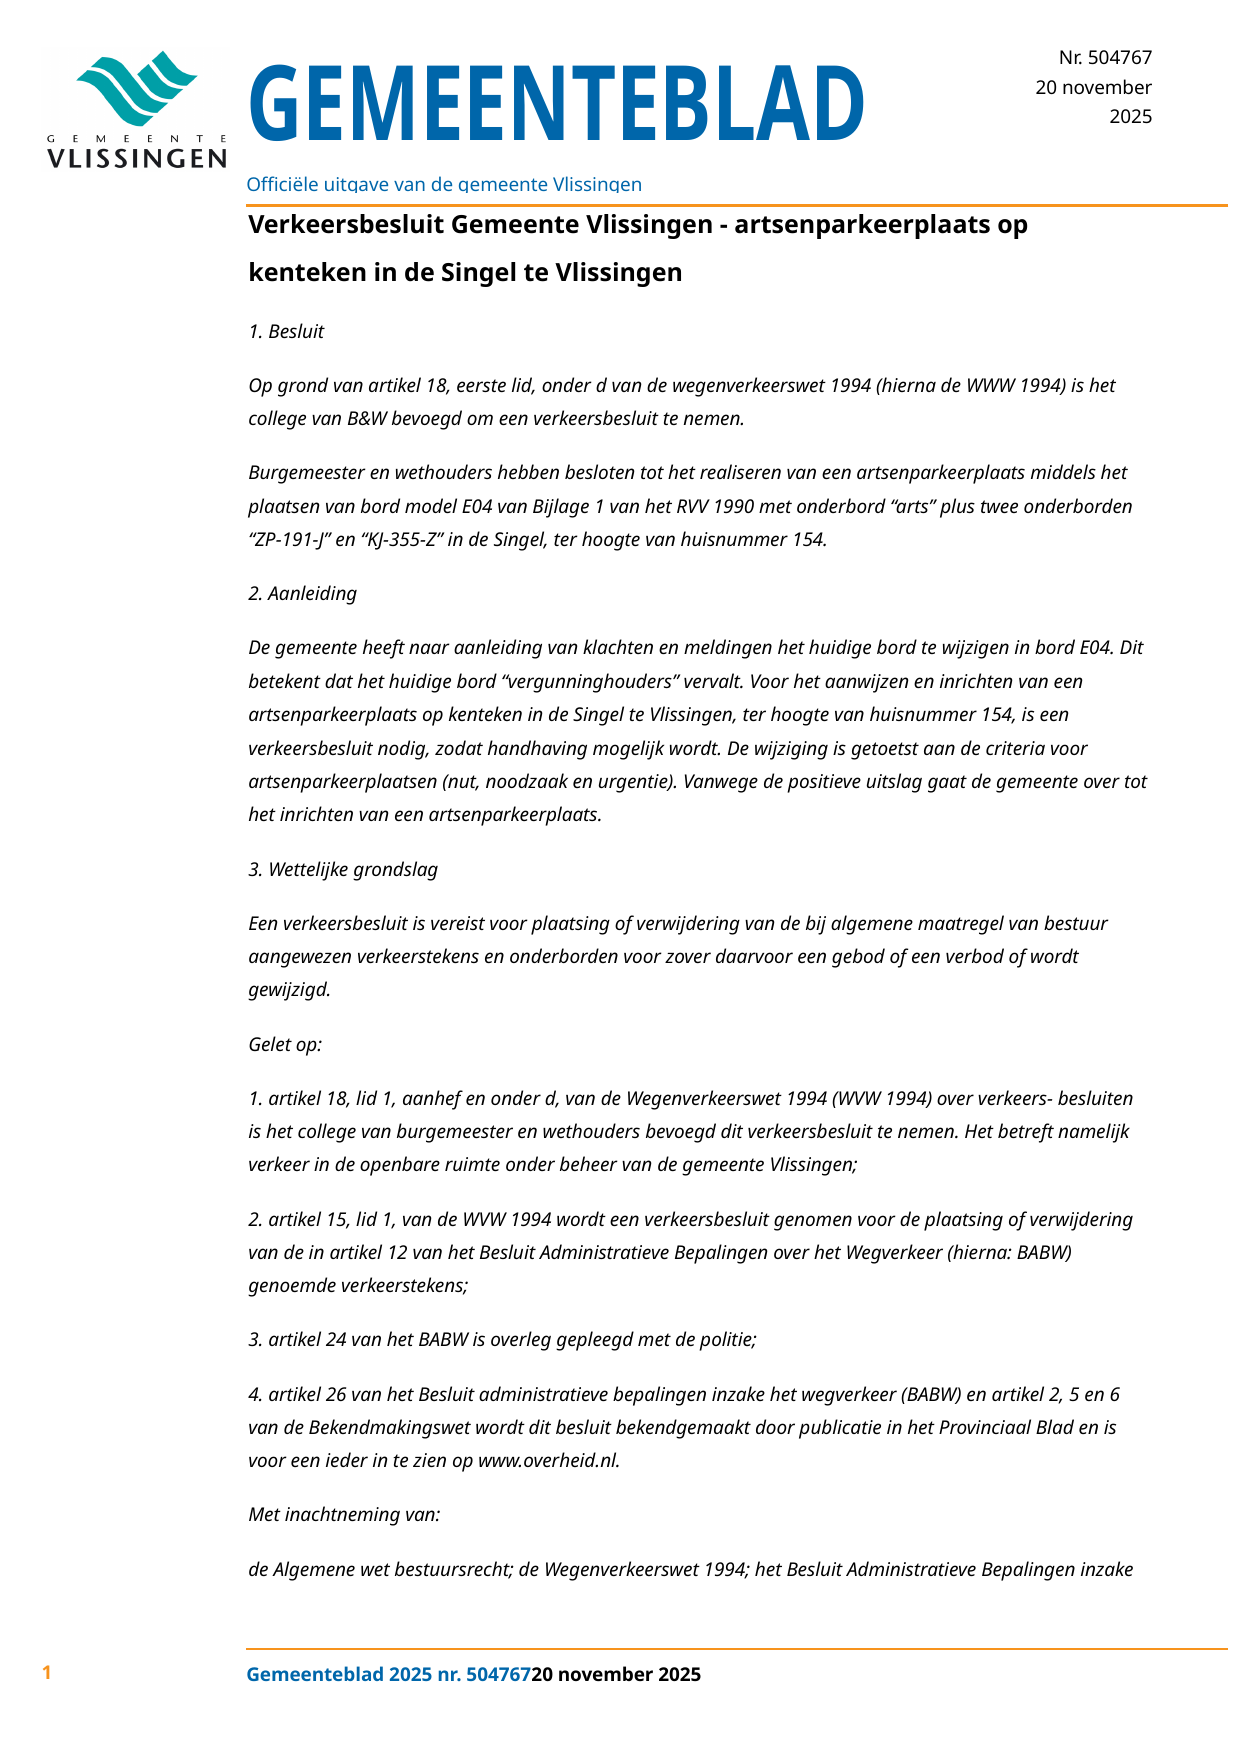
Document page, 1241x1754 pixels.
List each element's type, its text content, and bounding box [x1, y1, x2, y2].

picture [41, 47, 231, 172]
text Gelet op: [248, 1031, 1152, 1056]
text 4. artikel 26 van het Besluit administratieve bepalingen inzake het wegverkeer (BABW) en artikel 2, 5 en 6 van de Bekendmakingswet wordt dit besluit bekendgemaakt door publicatie in het Provinciaal Blad en is voor een ieder in te zien op www.overheid.nl. [248, 1381, 1152, 1473]
text 1. artikel 18, lid 1, aanhef en onder d, van de Wegenverkeerswet 1994 (WVW 1994) over verkeers- besluiten is het college van burgemeester en wethouders bevoegd dit verkeersbesluit te nemen. Het betreft namelijk verkeer in de openbare ruimte onder beheer van de gemeente Vlissingen; [248, 1085, 1152, 1177]
text 2. Aanleiding [248, 580, 1152, 606]
text 3. Wettelijke grondslag [248, 856, 1152, 881]
text Burgemeester en wethouders hebben besloten tot het realiseren van een artsenparkeerplaats middels het plaatsen van bord model E04 van Bijlage 1 van het RVV 1990 met onderbord “arts” plus twee onderborden “ZP-191-J” en “KJ-355-Z” in de Singel, ter hoogte van huisnummer 154. [248, 459, 1152, 552]
text De gemeente heeft naar aanleiding van klachten en meldingen het huidige bord te wijzigen in bord E04. Dit betekent dat het huidige bord “vergunninghouders” vervalt. Voor het aanwijzen en inrichten van een artsenparkeerplaats op kenteken in de Singel te Vlissingen, ter hoogte van huisnummer 154, is een verkeersbesluit nodig, zodat handhaving mogelijk wordt. De wijziging is getoetst aan de criteria voor artsenparkeerplaatsen (nut, noodzaak en urgentie). Vanwege de positieve uitslag gaat de gemeente over tot het inrichten van een artsenparkeerplaats. [248, 634, 1152, 827]
text Een verkeersbesluit is vereist voor plaatsing of verwijdering van de bij algemene maatregel van bestuur aangewezen verkeerstekens en onderborden voor zover daarvoor een gebod of een verbod of wordt gewijzigd. [248, 910, 1152, 1002]
text Op grond van artikel 18, eerste lid, onder d van de wegenverkeerswet 1994 (hierna de WWW 1994) is het college van B&W bevoegd om een verkeersbesluit te nemen. [248, 372, 1152, 431]
text 3. artikel 24 van het BABW is overleg gepleegd met de politie; [248, 1327, 1152, 1352]
text 2. artikel 15, lid 1, van de WVW 1994 wordt een verkeersbesluit genomen voor de plaatsing of verwijdering van de in artikel 12 van het Besluit Administratieve Bepalingen over het Wegverkeer (hierna: BABW) genoemde verkeerstekens; [248, 1206, 1152, 1298]
text Verkeersbesluit Gemeente Vlissingen - artsenparkeerplaats op kenteken in de Singel te Vlissingen [248, 207, 1152, 288]
text 1. Besluit [248, 318, 1152, 344]
text Met inachtneming van: [248, 1502, 1152, 1527]
